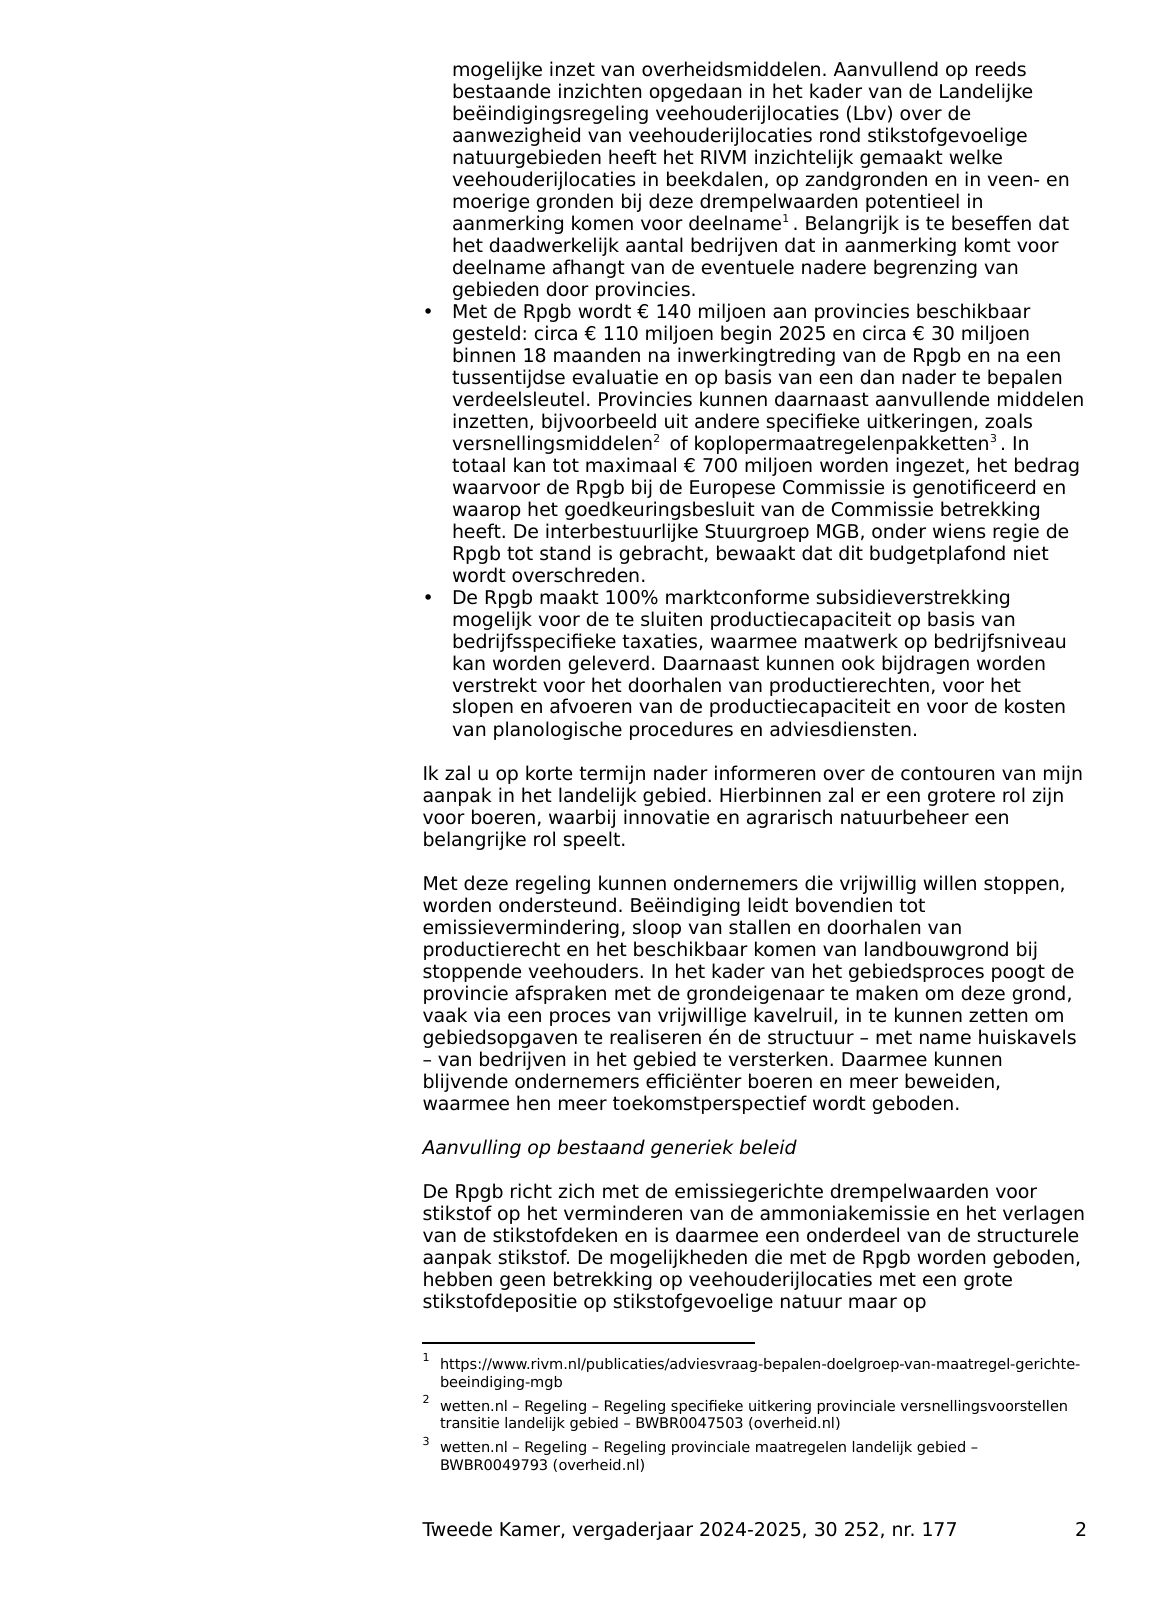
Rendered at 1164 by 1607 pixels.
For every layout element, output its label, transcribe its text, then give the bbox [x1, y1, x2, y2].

text wetten.nl – Regeling – Regeling specifieke uitkering provinciale versnellingsvoorstellen transitie landelijk gebied – BWBR0047503 (overheid.nl) [422, 1393, 1087, 1432]
text • Met de Rpgb wordt € 140 miljoen aan provincies beschikbaar gesteld: circa € 110 miljoen begin 2025 en circa € 30 miljoen binnen 18 maanden na inwerkingtreding van de Rpgb en na een tussentijdse evaluatie en op basis van een dan nader te bepalen verdeelsleutel. Provincies kunnen daarnaast aanvullende middelen inzetten, bijvoorbeeld uit andere specifieke uitkeringen, zoals versnellingsmiddelen of koplopermaatregelenpakketten. In totaal kan tot maximaal € 700 miljoen worden ingezet, het bedrag waarvoor de Rpgb bij de Europese Commissie is genotificeerd en waarop het goedkeuringsbesluit van de Commissie betrekking heeft. De interbestuurlijke Stuurgroep MGB, onder wiens regie de Rpgb tot stand is gebracht, bewaakt dat dit budgetplafond niet wordt overschreden. [422, 301, 1087, 587]
text https://www.rivm.nl/publicaties/adviesvraag-bepalen-doelgroep-van-maatregel-gerichte-beeindiging-mgb [422, 1352, 1087, 1391]
text De Rpgb richt zich met de emissiegerichte drempelwaarden voor stikstof op het verminderen van de ammoniakemissie en het verlagen van de stikstofdeken en is daarmee een onderdeel van de structurele aanpak stikstof. De mogelijkheden die met de Rpgb worden geboden, hebben geen betrekking op veehouderijlocaties met een grote stikstofdepositie op stikstofgevoelige natuur maar op [422, 1181, 1087, 1313]
text mogelijke inzet van overheidsmiddelen. Aanvullend op reeds bestaande inzichten opgedaan in het kader van de Landelijke beëindigingsregeling veehouderijlocaties (Lbv) over de aanwezigheid van veehouderijlocaties rond stikstofgevoelige natuurgebieden heeft het RIVM inzichtelijk gemaakt welke veehouderijlocaties in beekdalen, op zandgronden en in veen- en moerige gronden bij deze drempelwaarden potentieel in aanmerking komen voor deelname. Belangrijk is te beseffen dat het daadwerkelijk aantal bedrijven dat in aanmerking komt voor deelname afhangt van de eventuele nadere begrenzing van gebieden door provincies. [422, 59, 1087, 301]
subtitle Aanvulling op bestaand generiek beleid [422, 1137, 1087, 1159]
text Ik zal u op korte termijn nader informeren over de contouren van mijn aanpak in het landelijk gebied. Hierbinnen zal er een grotere rol zijn voor boeren, waarbij innovatie en agrarisch natuurbeheer een belangrijke rol speelt. [422, 763, 1087, 851]
text wetten.nl – Regeling – Regeling provinciale maatregelen landelijk gebied – BWBR0049793 (overheid.nl) [422, 1435, 1087, 1474]
text • De Rpgb maakt 100% marktconforme subsidieverstrekking mogelijk voor de te sluiten productiecapaciteit op basis van bedrijfsspecifieke taxaties, waarmee maatwerk op bedrijfsniveau kan worden geleverd. Daarnaast kunnen ook bijdragen worden verstrekt voor het doorhalen van productierechten, voor het slopen en afvoeren van de productiecapaciteit en voor de kosten van planologische procedures en adviesdiensten. [422, 587, 1087, 740]
text Met deze regeling kunnen ondernemers die vrijwillig willen stoppen, worden ondersteund. Beëindiging leidt bovendien tot emissievermindering, sloop van stallen en doorhalen van productierecht en het beschikbaar komen van landbouwgrond bij stoppende veehouders. In het kader van het gebiedsproces poogt de provincie afspraken met de grondeigenaar te maken om deze grond, vaak via een proces van vrijwillige kavelruil, in te kunnen zetten om gebiedsopgaven te realiseren én de structuur – met name huiskavels – van bedrijven in het gebied te versterken. Daarmee kunnen blijvende ondernemers efficiënter boeren en meer beweiden, waarmee hen meer toekomstperspectief wordt geboden. [422, 873, 1087, 1114]
